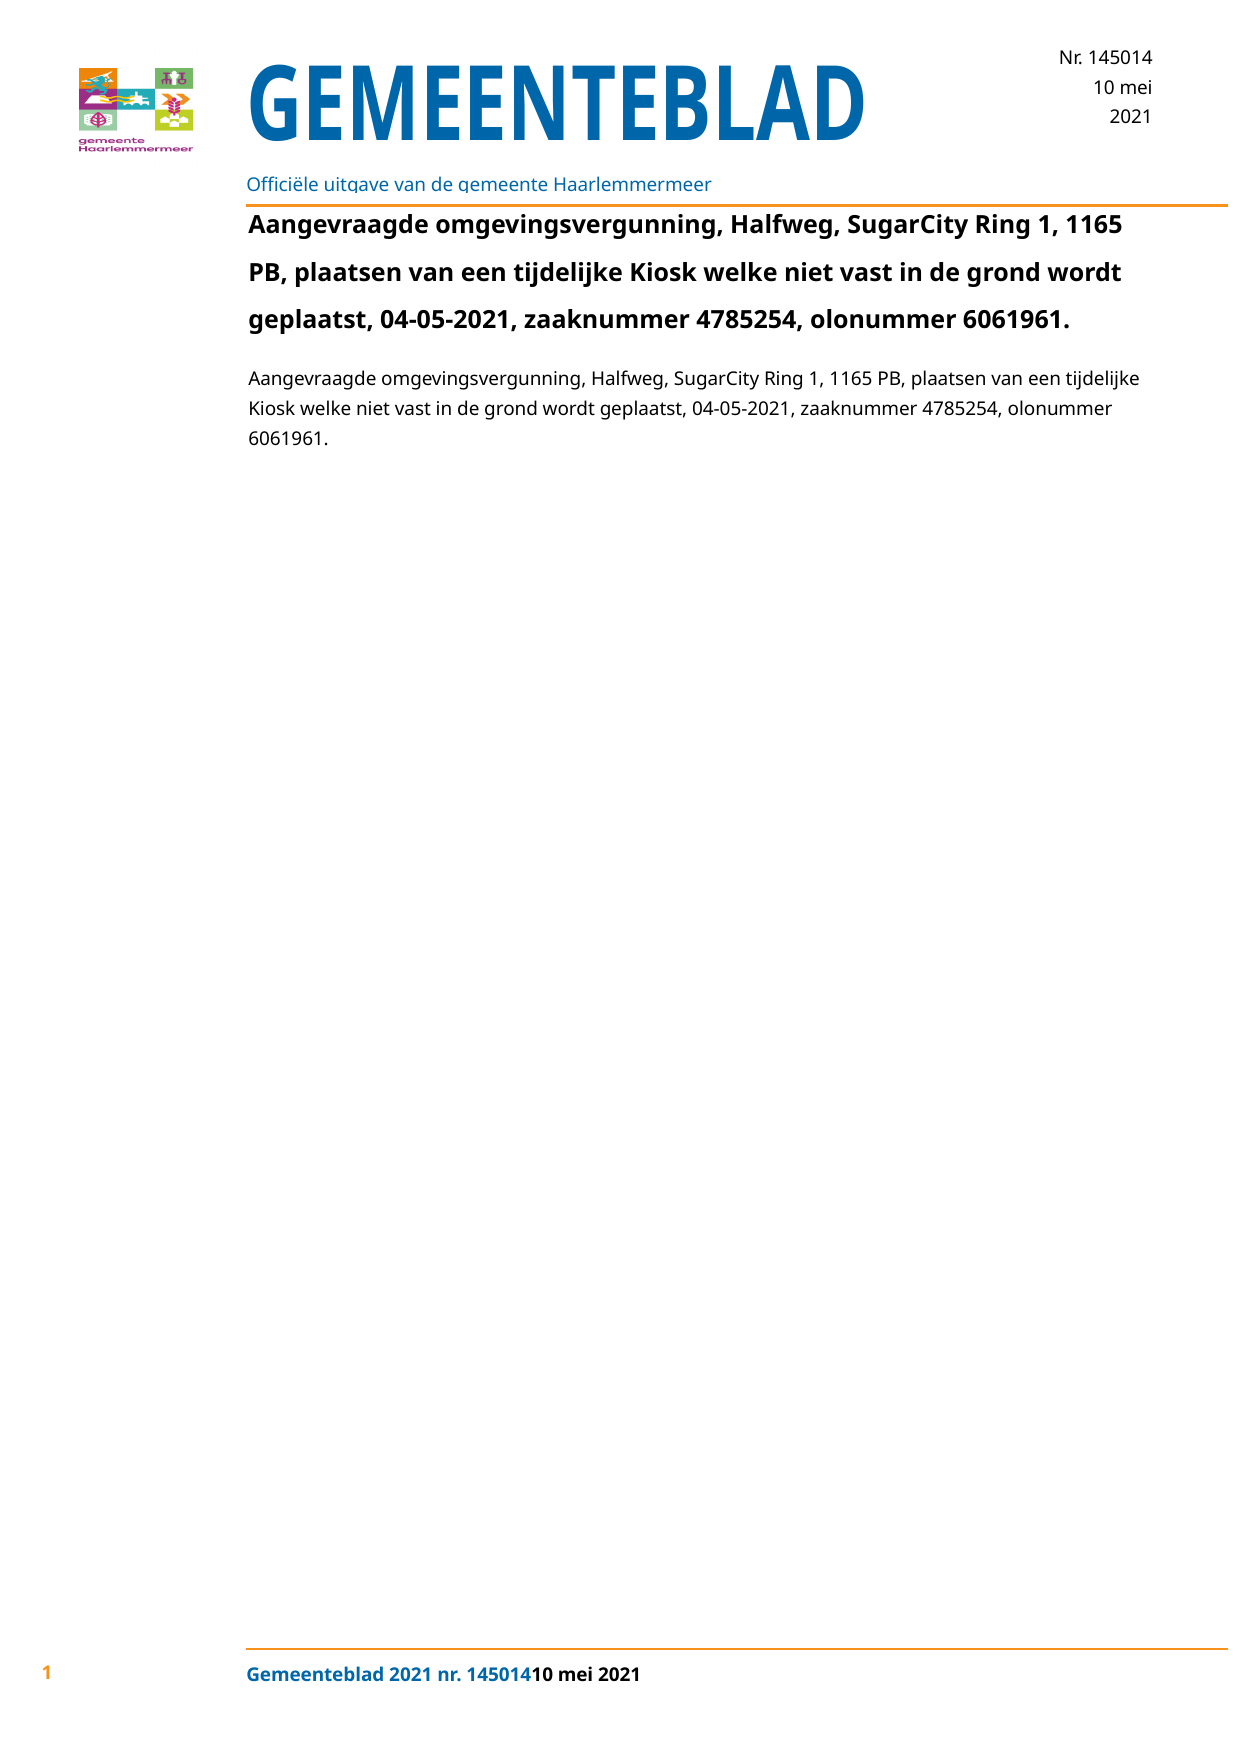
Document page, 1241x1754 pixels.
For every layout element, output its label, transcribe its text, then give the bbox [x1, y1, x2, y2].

picture [41, 47, 231, 172]
text Aangevraagde omgevingsvergunning, Halfweg, SugarCity Ring 1, 1165 PB, plaatsen van een tijdelijke Kiosk welke niet vast in de grond wordt geplaatst, 04-05-2021, zaaknummer 4785254, olonummer 6061961. [248, 207, 1152, 336]
text Aangevraagde omgevingsvergunning, Halfweg, SugarCity Ring 1, 1165 PB, plaatsen van een tijdelijke Kiosk welke niet vast in de grond wordt geplaatst, 04-05-2021, zaaknummer 4785254, olonummer 6061961. [248, 366, 1152, 450]
